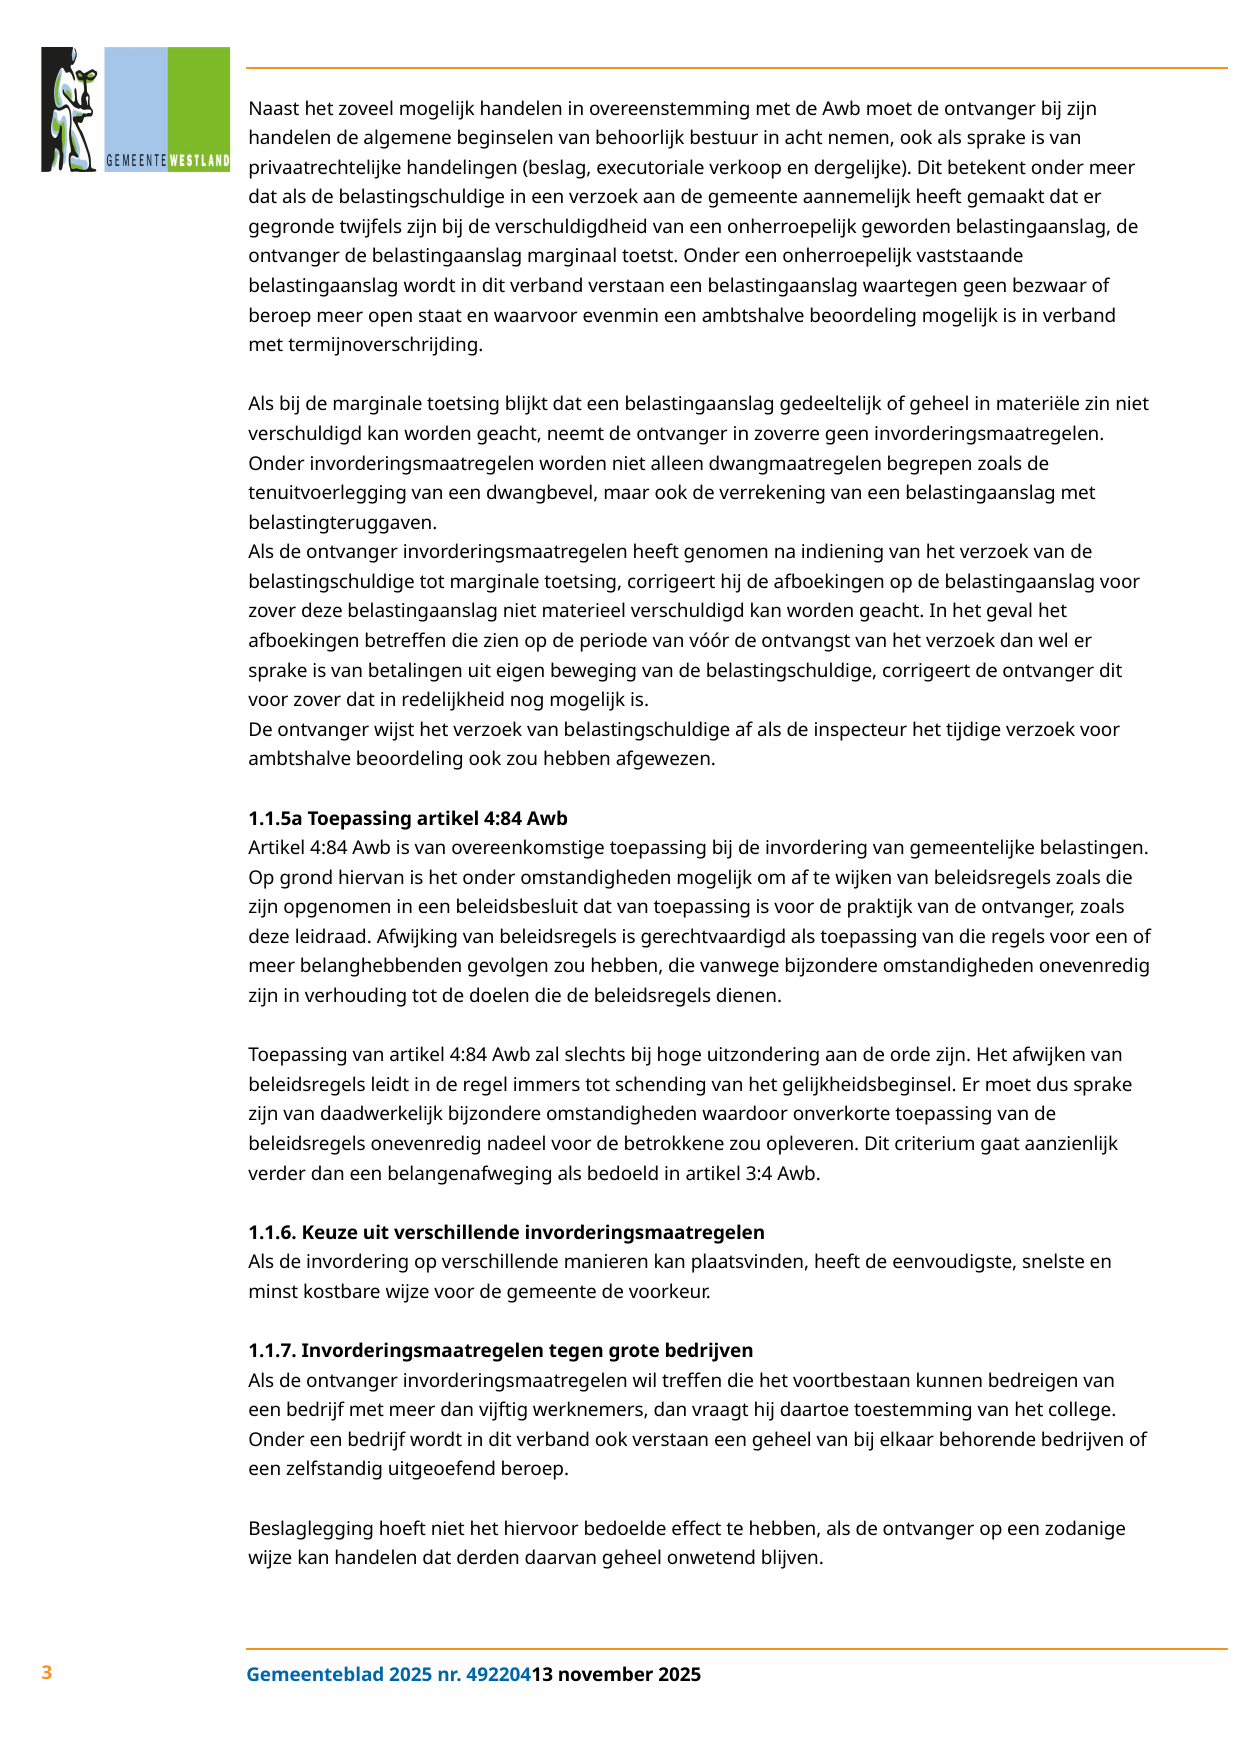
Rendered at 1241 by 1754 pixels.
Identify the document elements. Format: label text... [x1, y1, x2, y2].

text Beslaglegging hoeft niet het hiervoor bedoelde effect te hebben, als de ontvanger op een zodanige wijze kan handelen dat derden daarvan geheel onwetend blijven. [248, 1515, 1152, 1570]
text Als bij de marginale toetsing blijkt dat een belastingaanslag gedeeltelijk of geheel in materiële zin niet verschuldigd kan worden geacht, neemt de ontvanger in zoverre geen invorderingsmaatregelen. Onder invorderingsmaatregelen worden niet alleen dwangmaatregelen begrepen zoals de tenuitvoerlegging van een dwangbevel, maar ook de verrekening van een belastingaanslag met belastingteruggaven. [248, 391, 1152, 535]
text Als de ontvanger invorderingsmaatregelen wil treffen die het voortbestaan kunnen bedreigen van een bedrijf met meer dan vijftig werknemers, dan vraagt hij daartoe toestemming van het college. Onder een bedrijf wordt in dit verband ook verstaan een geheel van bij elkaar behorende bedrijven of een zelfstandig uitgeoefend beroep. [248, 1367, 1152, 1481]
picture [41, 47, 231, 172]
text Als de ontvanger invorderingsmaatregelen heeft genomen na indiening van het verzoek van de belastingschuldige tot marginale toetsing, corrigeert hij de afboekingen op de belastingaanslag voor zover deze belastingaanslag niet materieel verschuldigd kan worden geacht. In het geval het afboekingen betreffen die zien op de periode van vóór de ontvangst van het verzoek dan wel er sprake is van betalingen uit eigen beweging van de belastingschuldige, corrigeert de ontvanger dit voor zover dat in redelijkheid nog mogelijk is. [248, 538, 1152, 712]
text De ontvanger wijst het verzoek van belastingschuldige af als de inspecteur het tijdige verzoek voor ambtshalve beoordeling ook zou hebben afgewezen. [248, 716, 1152, 771]
text Toepassing van artikel 4:84 Awb zal slechts bij hoge uitzondering aan de orde zijn. Het afwijken van beleidsregels leidt in de regel immers tot schending van het gelijkheidsbeginsel. Er moet dus sprake zijn van daadwerkelijk bijzondere omstandigheden waardoor onverkorte toepassing van de beleidsregels onevenredig nadeel voor de betrokkene zou opleveren. Dit criterium gaat aanzienlijk verder dan een belangenafweging als bedoeld in artikel 3:4 Awb. [248, 1041, 1152, 1186]
text Naast het zoveel mogelijk handelen in overeenstemming met de Awb moet de ontvanger bij zijn handelen de algemene beginselen van behoorlijk bestuur in acht nemen, ook als sprake is van privaatrechtelijke handelingen (beslag, executoriale verkoop en dergelijke). Dit betekent onder meer dat als de belastingschuldige in een verzoek aan de gemeente aannemelijk heeft gemaakt dat er gegronde twijfels zijn bij de verschuldigdheid van een onherroepelijk geworden belastingaanslag, de ontvanger de belastingaanslag marginaal toetst. Onder een onherroepelijk vaststaande belastingaanslag wordt in dit verband verstaan een belastingaanslag waartegen geen bezwaar of beroep meer open staat en waarvoor evenmin een ambtshalve beoordeling mogelijk is in verband met termijnoverschrijding. [248, 95, 1152, 357]
text Artikel 4:84 Awb is van overeenkomstige toepassing bij de invordering van gemeentelijke belastingen. Op grond hiervan is het onder omstandigheden mogelijk om af te wijken van beleidsregels zoals die zijn opgenomen in een beleidsbesluit dat van toepassing is voor de praktijk van de ontvanger, zoals deze leidraad. Afwijking van beleidsregels is gerechtvaardigd als toepassing van die regels voor een of meer belanghebbenden gevolgen zou hebben, die vanwege bijzondere omstandigheden onevenredig zijn in verhouding tot de doelen die de beleidsregels dienen. [248, 834, 1152, 1008]
text 1.1.5a Toepassing artikel 4:84 Awb [248, 805, 1152, 831]
text Als de invordering op verschillende manieren kan plaatsvinden, heeft de eenvoudigste, snelste en minst kostbare wijze voor de gemeente de voorkeur. [248, 1248, 1152, 1304]
text 1.1.6. Keuze uit verschillende invorderingsmaatregelen [248, 1219, 1152, 1245]
text 1.1.7. Invorderingsmaatregelen tegen grote bedrijven [248, 1337, 1152, 1363]
